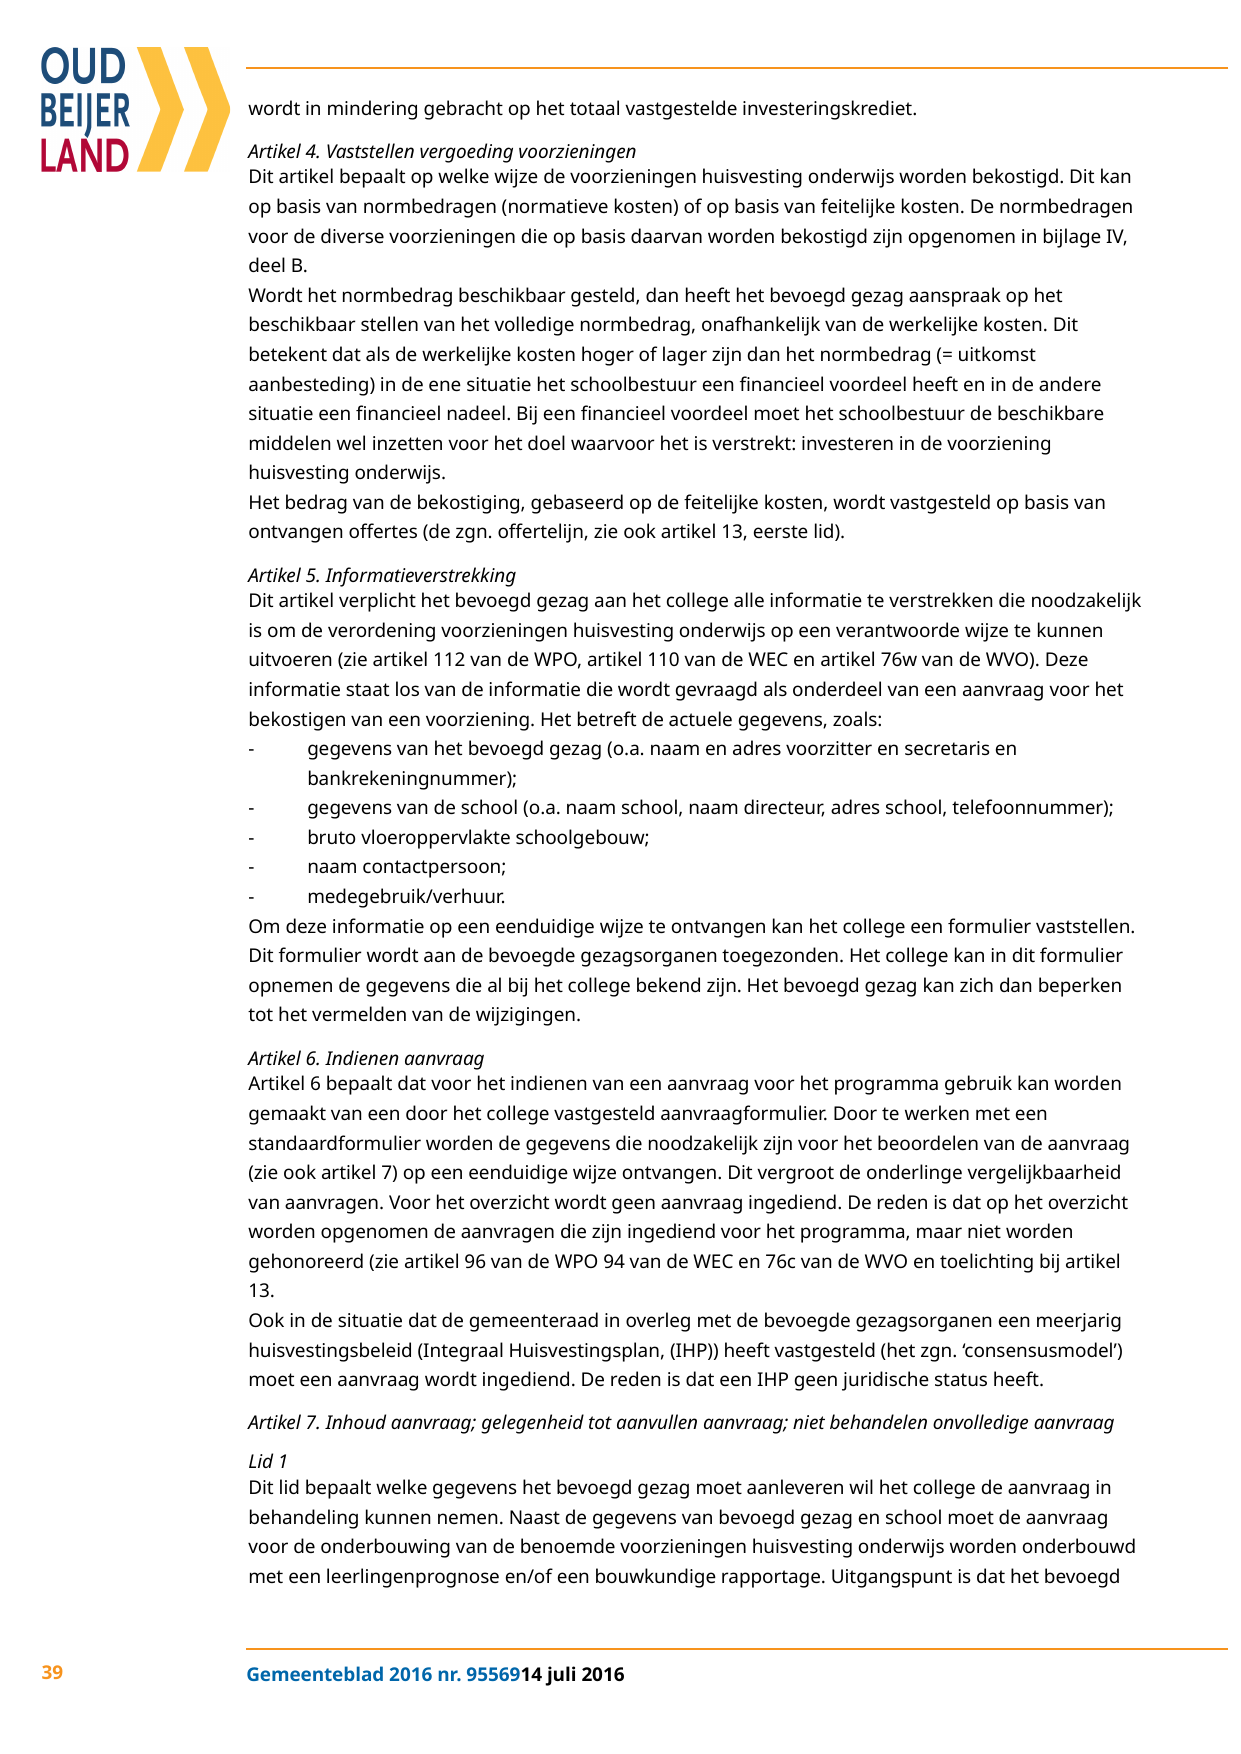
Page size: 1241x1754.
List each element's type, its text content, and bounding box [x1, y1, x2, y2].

text Dit lid bepaalt welke gegevens het bevoegd gezag moet aanleveren wil het college de aanvraag in behandeling kunnen nemen. Naast de gegevens van bevoegd gezag en school moet de aanvraag voor de onderbouwing van de benoemde voorzieningen huisvesting onderwijs worden onderbouwd met een leerlingenprognose en/of een bouwkundige rapportage. Uitgangspunt is dat het bevoegd [248, 1474, 1152, 1589]
text Dit artikel verplicht het bevoegd gezag aan het college alle informatie te verstrekken die noodzakelijk is om de verordening voorzieningen huisvesting onderwijs op een verantwoorde wijze te kunnen uitvoeren (zie artikel 112 van de WPO, artikel 110 van de WEC en artikel 76w van de WVO). Deze informatie staat los van de informatie die wordt gevraagd als onderdeel van een aanvraag voor het bekostigen van een voorziening. Het betreft de actuele gegevens, zoals: [248, 587, 1152, 732]
text Het bedrag van de bekostiging, gebaseerd op de feitelijke kosten, wordt vastgesteld op basis van ontvangen offertes (de zgn. offertelijn, zie ook artikel 13, eerste lid). [248, 489, 1152, 544]
text Om deze informatie op een eenduidige wijze te ontvangen kan het college een formulier vaststellen. [248, 913, 1152, 939]
text Artikel 5. Informatieverstrekking [248, 562, 1152, 587]
text Wordt het normbedrag beschikbaar gesteld, dan heeft het bevoegd gezag aanspraak op het beschikbaar stellen van het volledige normbedrag, onafhankelijk van de werkelijke kosten. Dit betekent dat als de werkelijke kosten hoger of lager zijn dan het normbedrag (= uitkomst aanbesteding) in de ene situatie het schoolbestuur een financieel voordeel heeft en in de andere situatie een financieel nadeel. Bij een financieel voordeel moet het schoolbestuur de beschikbare middelen wel inzetten voor het doel waarvoor het is verstrekt: investeren in de voorziening huisvesting onderwijs. [248, 282, 1152, 485]
text Ook in de situatie dat de gemeenteraad in overleg met de bevoegde gezagsorganen een meerjarig huisvestingsbeleid (Integraal Huisvestingsplan, (IHP)) heeft vastgesteld (het zgn. ‘consensusmodel’) moet een aanvraag wordt ingediend. De reden is dat een IHP geen juridische status heeft. [248, 1307, 1152, 1392]
picture [41, 47, 231, 172]
list gegevens van de school (o.a. naam school, naam directeur, adres school, telefoonnummer); [248, 794, 1152, 820]
text Dit formulier wordt aan de bevoegde gezagsorganen toegezonden. Het college kan in dit formulier opnemen de gegevens die al bij het college bekend zijn. Het bevoegd gezag kan zich dan beperken tot het vermelden van de wijzigingen. [248, 942, 1152, 1027]
text Artikel 4. Vaststellen vergoeding voorzieningen [248, 138, 1152, 164]
text Artikel 6 bepaalt dat voor het indienen van een aanvraag voor het programma gebruik kan worden gemaakt van een door het college vastgesteld aanvraagformulier. Door te werken met een standaardformulier worden de gegevens die noodzakelijk zijn voor het beoordelen van de aanvraag (zie ook artikel 7) op een eenduidige wijze ontvangen. Dit vergroot de onderlinge vergelijkbaarheid van aanvragen. Voor het overzicht wordt geen aanvraag ingediend. De reden is dat op het overzicht worden opgenomen de aanvragen die zijn ingediend voor het programma, maar niet worden gehonoreerd (zie artikel 96 van de WPO 94 van de WEC en 76c van de WVO en toelichting bij artikel 13. [248, 1071, 1152, 1303]
text Artikel 6. Indienen aanvraag [248, 1045, 1152, 1071]
text wordt in mindering gebracht op het totaal vastgestelde investeringskrediet. [248, 95, 1152, 121]
list medegebruik/verhuur. [248, 883, 1152, 909]
list naam contactpersoon; [248, 854, 1152, 879]
text Artikel 7. Inhoud aanvraag; gelegenheid tot aanvullen aanvraag; niet behandelen onvolledige aanvraag [248, 1409, 1152, 1435]
text Dit artikel bepaalt op welke wijze de voorzieningen huisvesting onderwijs worden bekostigd. Dit kan op basis van normbedragen (normatieve kosten) of op basis van feitelijke kosten. De normbedragen voor de diverse voorzieningen die op basis daarvan worden bekostigd zijn opgenomen in bijlage IV, deel B. [248, 164, 1152, 278]
text Lid 1 [248, 1449, 1152, 1474]
list bruto vloeroppervlakte schoolgebouw; [248, 824, 1152, 850]
list gegevens van het bevoegd gezag (o.a. naam en adres voorzitter en secretaris en bankrekeningnummer); [248, 735, 1152, 791]
